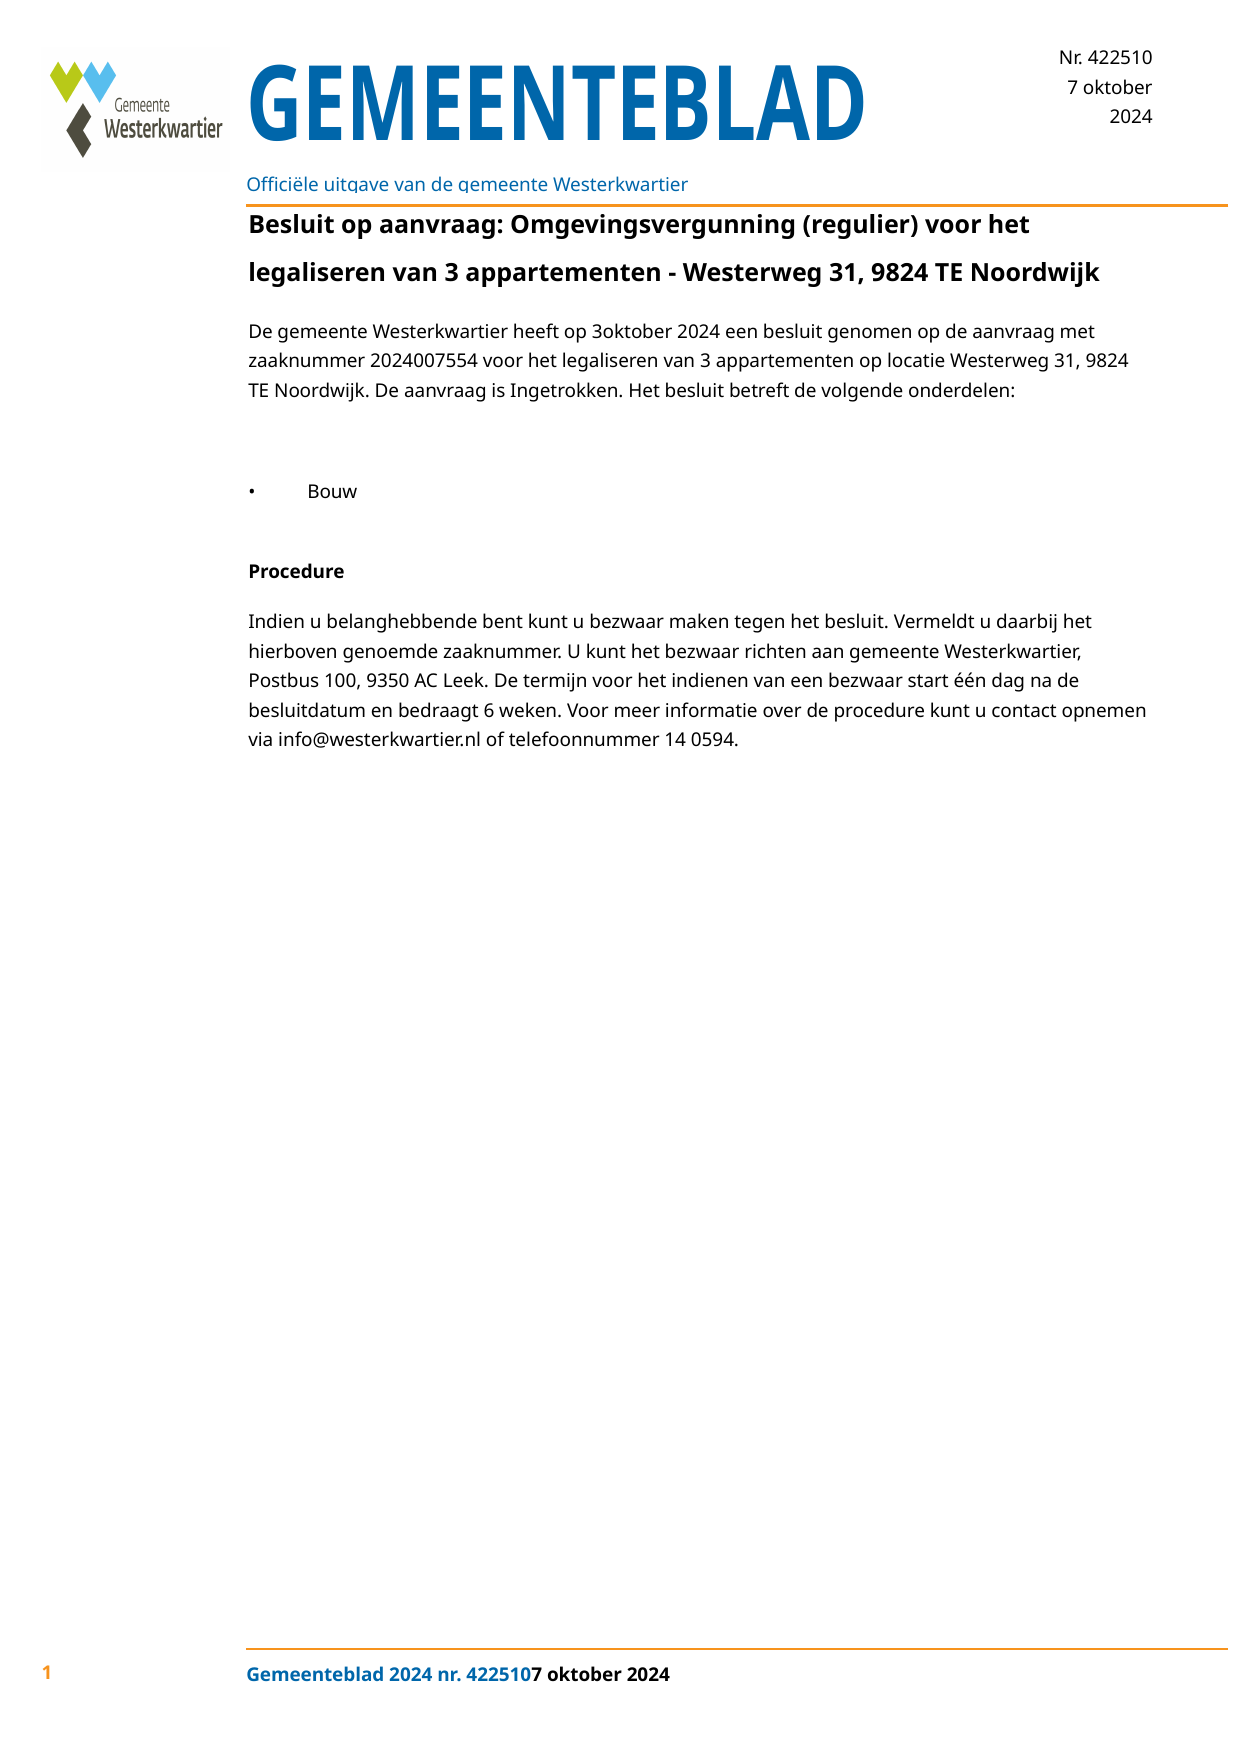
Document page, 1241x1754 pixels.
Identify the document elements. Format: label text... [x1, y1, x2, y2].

text De gemeente Westerkwartier heeft op 3oktober 2024 een besluit genomen op de aanvraag met zaaknummer 2024007554 voor het legaliseren van 3 appartementen op locatie Westerweg 31, 9824 TE Noordwijk. De aanvraag is Ingetrokken. Het besluit betreft de volgende onderdelen: [248, 318, 1152, 403]
picture [41, 47, 231, 172]
list Bouw [248, 478, 1152, 504]
text Indien u belanghebbende bent kunt u bezwaar maken tegen het besluit. Vermeldt u daarbij het hierboven genoemde zaaknummer. U kunt het bezwaar richten aan gemeente Westerkwartier, Postbus 100, 9350 AC Leek. De termijn voor het indienen van een bezwaar start één dag na de besluitdatum en bedraagt 6 weken. Voor meer informatie over de procedure kunt u contact opnemen via info@westerkwartier.nl of telefoonnummer 14 0594. [248, 608, 1152, 752]
text Procedure [248, 558, 1152, 584]
text Besluit op aanvraag: Omgevingsvergunning (regulier) voor het legaliseren van 3 appartementen - Westerweg 31, 9824 TE Noordwijk [248, 207, 1152, 288]
